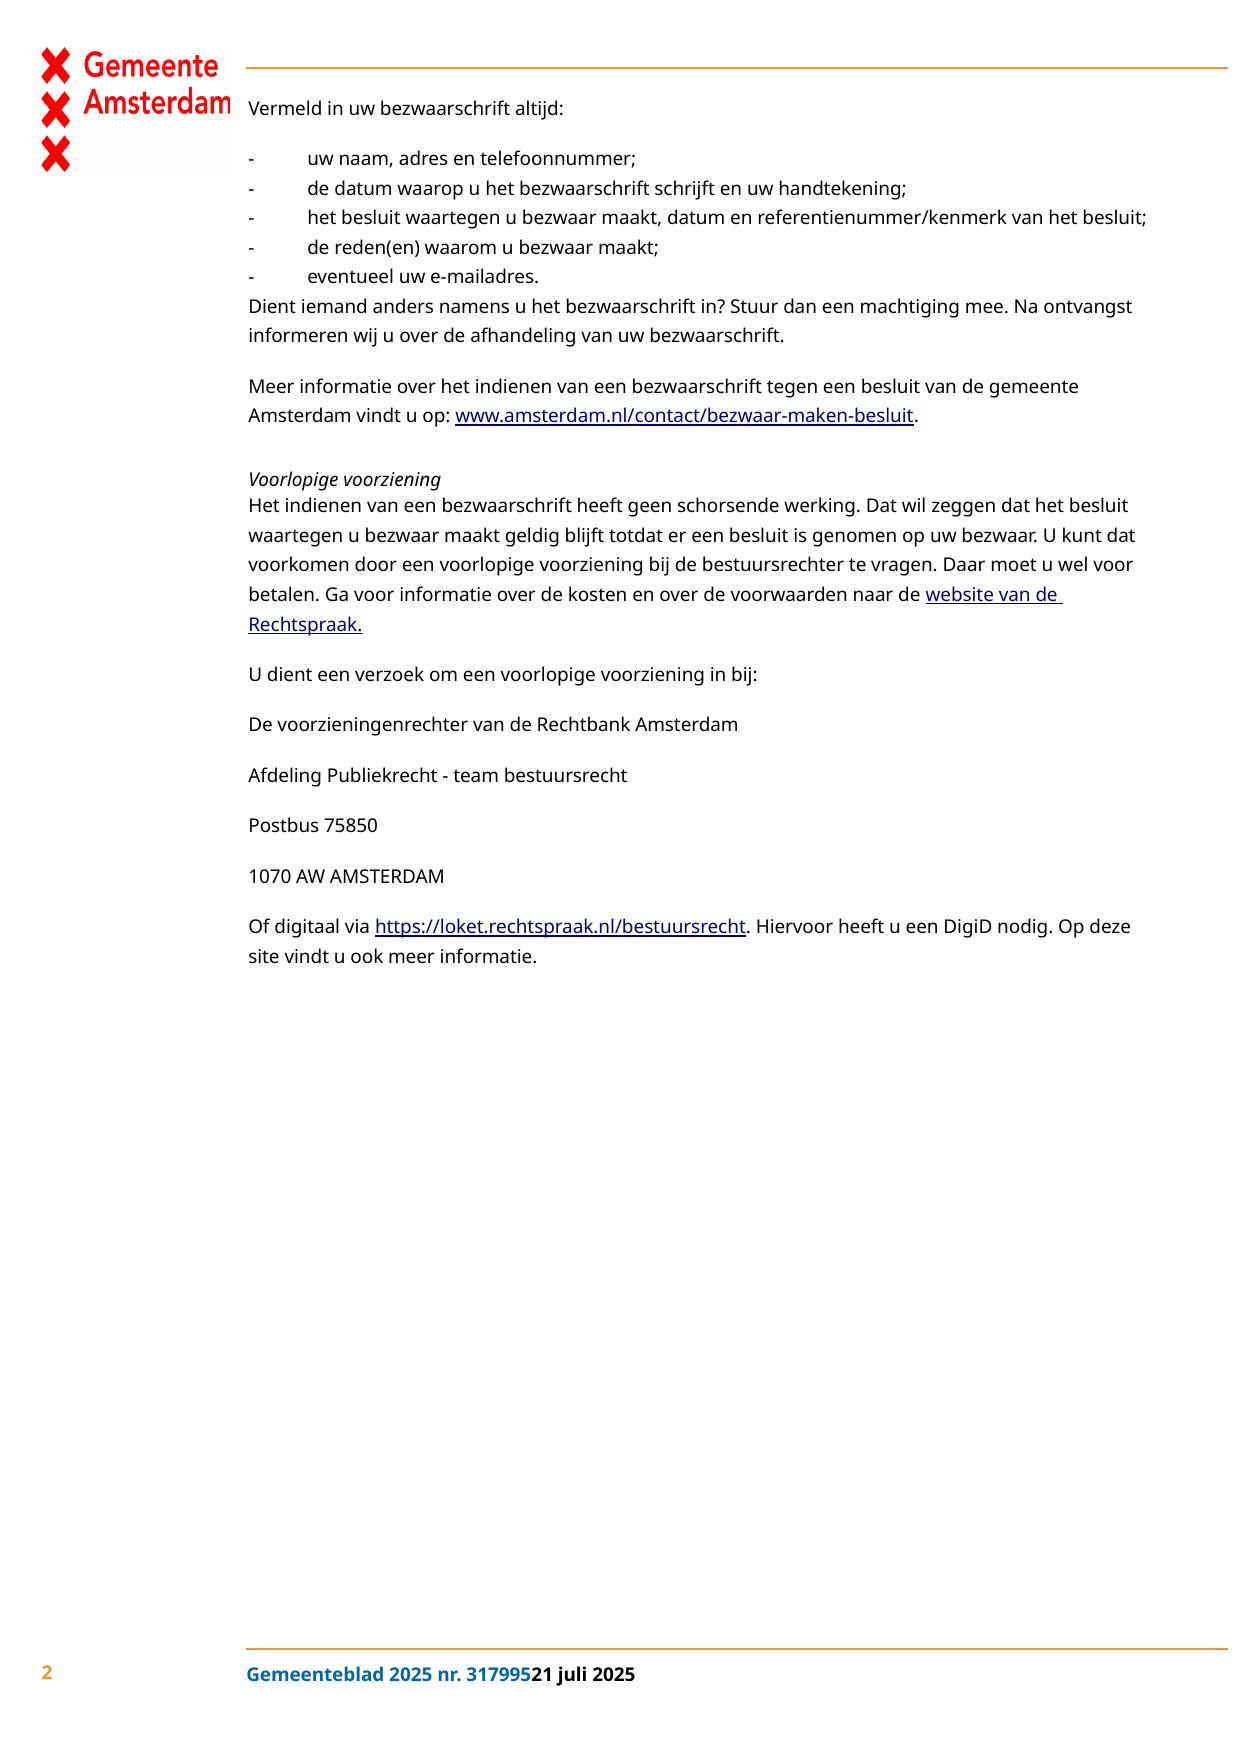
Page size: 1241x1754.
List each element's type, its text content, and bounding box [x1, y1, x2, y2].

list het besluit waartegen u bezwaar maakt, datum en referentienummer/kenmerk van het besluit; [248, 204, 1152, 230]
text 1070 AW AMSTERDAM [248, 863, 1152, 888]
text Voorlopige voorziening [248, 467, 1152, 492]
text U dient een verzoek om een voorlopige voorziening in bij: [248, 661, 1152, 687]
text Afdeling Publiekrecht - team bestuursrecht [248, 762, 1152, 788]
list de datum waarop u het bezwaarschrift schrijft en uw handtekening; [248, 175, 1152, 201]
text De voorzieningenrechter van de Rechtbank Amsterdam [248, 712, 1152, 737]
list uw naam, adres en telefoonnummer; [248, 145, 1152, 171]
picture [41, 47, 231, 172]
text Of digitaal via https://loket.rechtspraak.nl/bestuursrecht. Hiervoor heeft u een DigiD nodig. Op deze site vindt u ook meer informatie. [248, 913, 1152, 968]
text Meer informatie over het indienen van een bezwaarschrift tegen een besluit van de gemeente Amsterdam vindt u op: www.amsterdam.nl/contact/bezwaar-maken-besluit. [248, 373, 1152, 428]
list de reden(en) waarom u bezwaar maakt; [248, 234, 1152, 260]
text Het indienen van een bezwaarschrift heeft geen schorsende werking. Dat wil zeggen dat het besluit waartegen u bezwaar maakt geldig blijft totdat er een besluit is genomen op uw bezwaar. U kunt dat voorkomen door een voorlopige voorziening bij de bestuursrechter te vragen. Daar moet u wel voor betalen. Ga voor informatie over de kosten en over de voorwaarden naar de website van de Rechtspraak. [248, 492, 1152, 636]
text Postbus 75850 [248, 812, 1152, 838]
text Vermeld in uw bezwaarschrift altijd: [248, 95, 1152, 121]
text Dient iemand anders namens u het bezwaarschrift in? Stuur dan een machtiging mee. Na ontvangst informeren wij u over de afhandeling van uw bezwaarschrift. [248, 293, 1152, 348]
list eventueel uw e-mailadres. [248, 263, 1152, 289]
